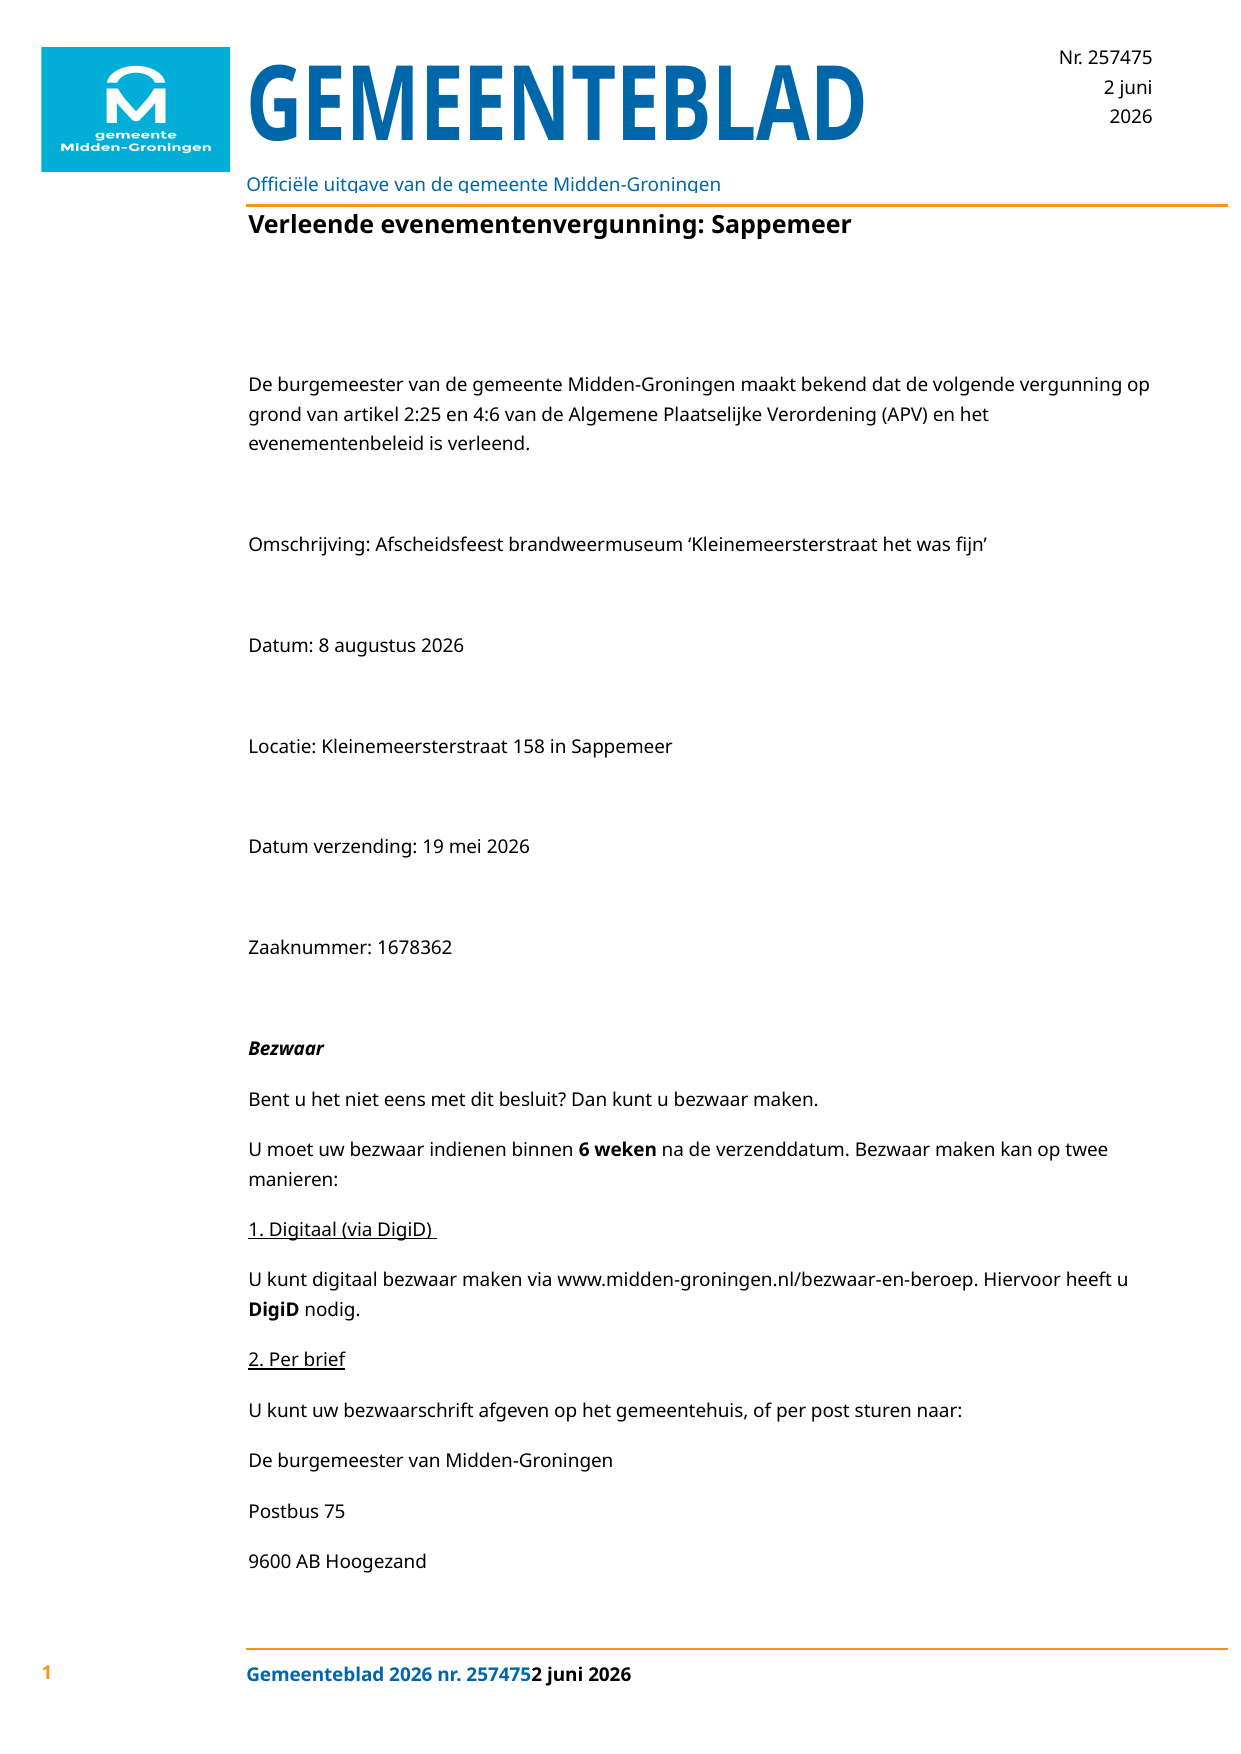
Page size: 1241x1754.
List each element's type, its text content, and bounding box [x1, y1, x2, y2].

text Locatie: Kleinemeersterstraat 158 in Sappemeer [248, 733, 1152, 758]
text 9600 AB Hoogezand [248, 1548, 1152, 1574]
picture [107, 89, 165, 122]
text Bent u het niet eens met dit besluit? Dan kunt u bezwaar maken. [248, 1086, 1152, 1111]
text De burgemeester van de gemeente Midden-Groningen maakt bekend dat de volgende vergunning op grond van artikel 2:25 en 4:6 van de Algemene Plaatselijke Verordening (APV) en het evenementenbeleid is verleend. [248, 371, 1152, 456]
text Datum: 8 augustus 2026 [248, 632, 1152, 658]
text U kunt uw bezwaarschrift afgeven op het gemeentehuis, of per post sturen naar: [248, 1397, 1152, 1423]
text U kunt digitaal bezwaar maken via www.midden-groningen.nl/bezwaar-en-beroep. Hiervoor heeft u DigiD nodig. [248, 1267, 1152, 1322]
text Verleende evenementenvergunning: Sappemeer [248, 207, 1152, 241]
picture [108, 66, 164, 82]
text 2. Per brief [248, 1347, 1152, 1372]
text De burgemeester van Midden-Groningen [248, 1447, 1152, 1473]
text Postbus 75 [248, 1498, 1152, 1523]
text Omschrijving: Afscheidsfeest brandweermuseum ‘Kleinemeersterstraat het was fijn’ [248, 531, 1152, 557]
text Datum verzending: 19 mei 2026 [248, 834, 1152, 859]
picture [184, 146, 190, 153]
text Zaaknummer: 1678362 [248, 934, 1152, 960]
text U moet uw bezwaar indienen binnen 6 weken na de verzenddatum. Bezwaar maken kan op twee manieren: [248, 1136, 1152, 1191]
text 1. Digitaal (via DigiD) [248, 1216, 1152, 1242]
text Bezwaar [248, 1035, 1152, 1061]
